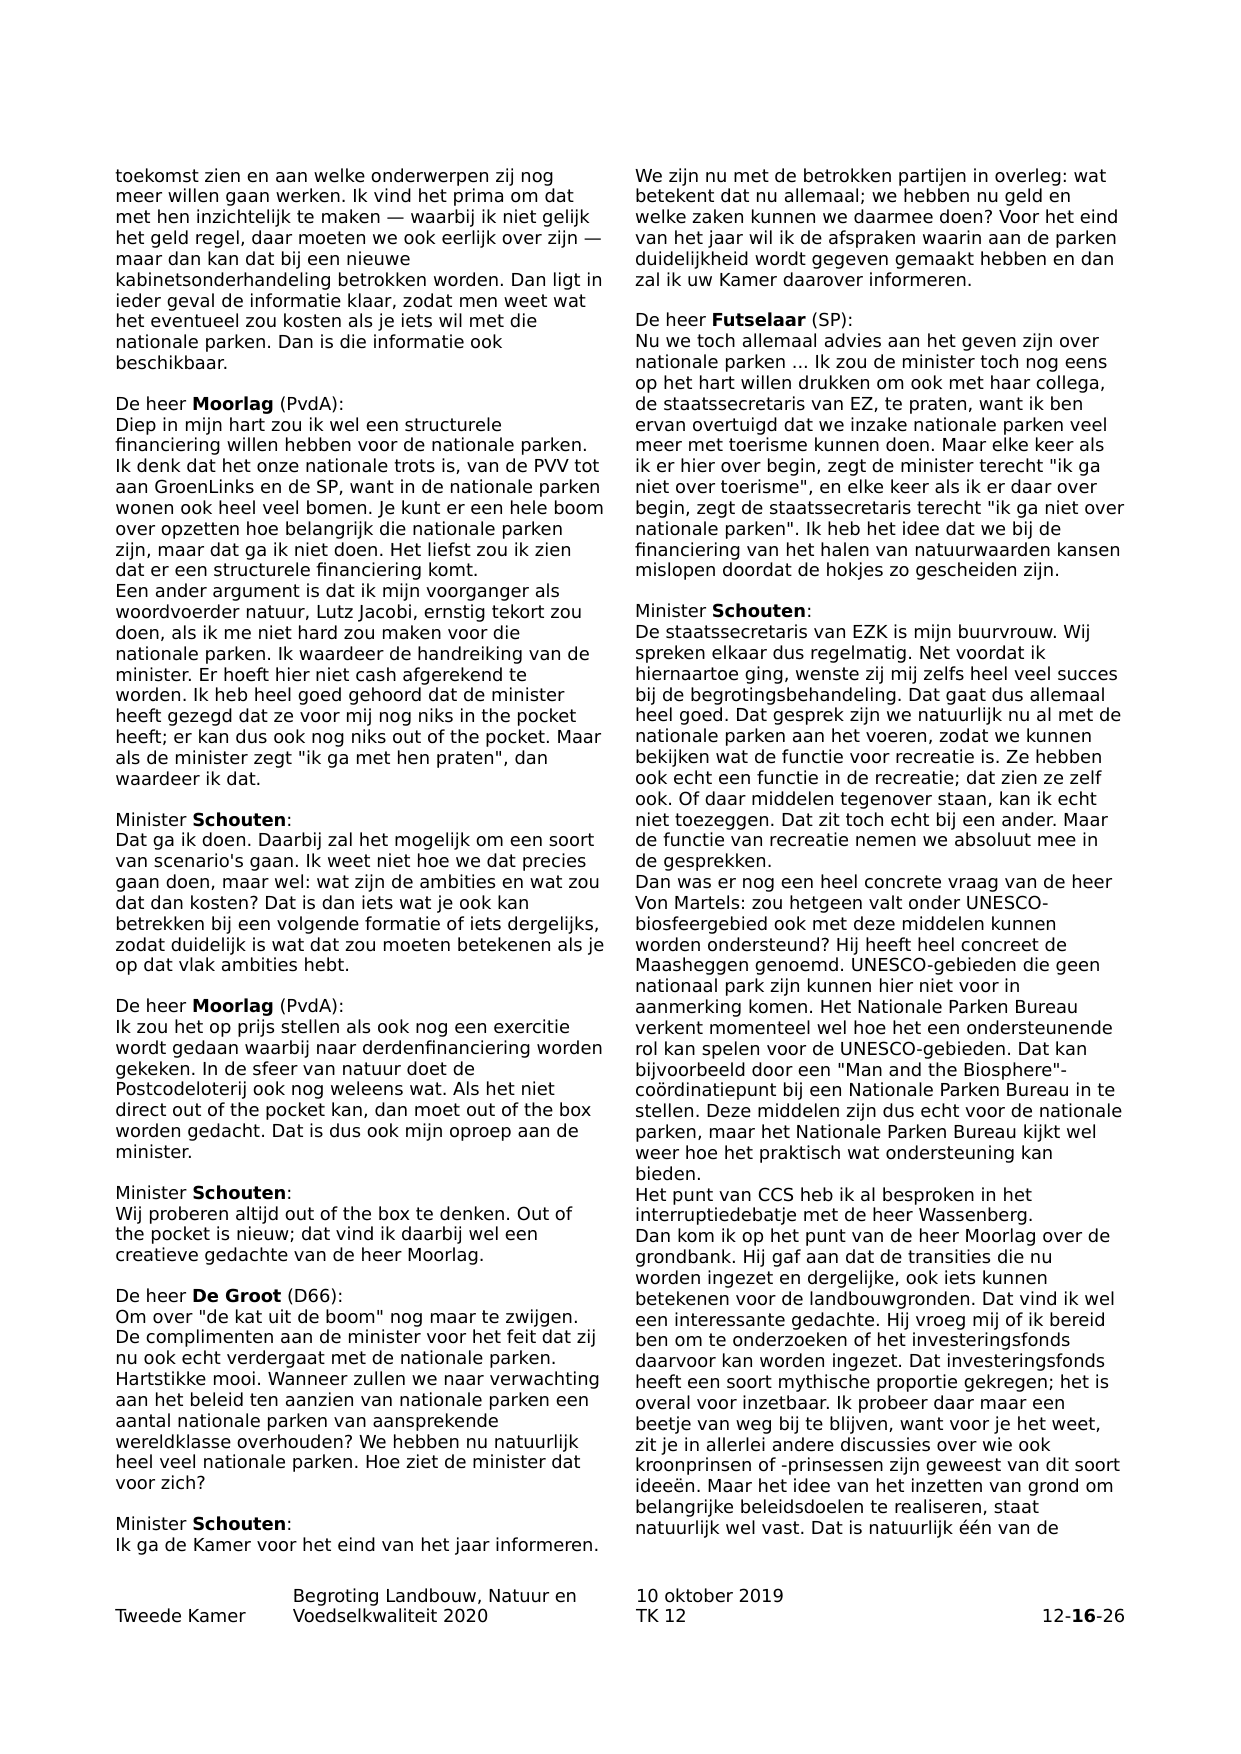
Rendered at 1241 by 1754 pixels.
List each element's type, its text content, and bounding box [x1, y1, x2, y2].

text Minister Schouten: [635, 601, 1125, 622]
text We zijn nu met de betrokken partijen in overleg: wat betekent dat nu allemaal; we hebben nu geld en welke zaken kunnen we daarmee doen? Voor het eind van het jaar wil ik de afspraken waarin aan de parken duidelijkheid wordt gegeven gemaakt hebben en dan zal ik uw Kamer daarover informeren. [635, 165, 1125, 290]
text Dat ga ik doen. Daarbij zal het mogelijk om een soort van scenario's gaan. Ik weet niet hoe we dat precies gaan doen, maar wel: wat zijn de ambities en wat zou dat dan kosten? Dat is dan iets wat je ook kan betrekken bij een volgende formatie of iets dergelijks, zodat duidelijk is wat dat zou moeten betekenen als je op dat vlak ambities hebt. [115, 830, 605, 976]
text Dan was er nog een heel concrete vraag van de heer Von Martels: zou hetgeen valt onder UNESCO-biosfeergebied ook met deze middelen kunnen worden ondersteund? Hij heeft heel concreet de Maasheggen genoemd. UNESCO-gebieden die geen nationaal park zijn kunnen hier niet voor in aanmerking komen. Het Nationale Parken Bureau verkent momenteel wel hoe het een ondersteunende rol kan spelen voor de UNESCO-gebieden. Dat kan bijvoorbeeld door een "Man and the Biosphere"-coördinatiepunt bij een Nationale Parken Bureau in te stellen. Deze middelen zijn dus echt voor de nationale parken, maar het Nationale Parken Bureau kijkt wel weer hoe het praktisch wat ondersteuning kan bieden. [635, 872, 1125, 1184]
text Nu we toch allemaal advies aan het geven zijn over nationale parken ... Ik zou de minister toch nog eens op het hart willen drukken om ook met haar collega, de staatssecretaris van EZ, te praten, want ik ben ervan overtuigd dat we inzake nationale parken veel meer met toerisme kunnen doen. Maar elke keer als ik er hier over begin, zegt de minister terecht "ik ga niet over toerisme", en elke keer als ik er daar over begin, zegt de staatssecretaris terecht "ik ga niet over nationale parken". Ik heb het idee dat we bij de financiering van het halen van natuurwaarden kansen mislopen doordat de hokjes zo gescheiden zijn. [635, 331, 1125, 581]
text Minister Schouten: [115, 809, 605, 830]
text Dan kom ik op het punt van de heer Moorlag over de grondbank. Hij gaf aan dat de transities die nu worden ingezet en dergelijke, ook iets kunnen betekenen voor de landbouwgronden. Dat vind ik wel een interessante gedachte. Hij vroeg mij of ik bereid ben om te onderzoeken of het investeringsfonds daarvoor kan worden ingezet. Dat investeringsfonds heeft een soort mythische proportie gekregen; het is overal voor inzetbaar. Ik probeer daar maar een beetje van weg bij te blijven, want voor je het weet, zit je in allerlei andere discussies over wie ook kroonprinsen of -prinsessen zijn geweest van dit soort ideeën. Maar het idee van het inzetten van grond om belangrijke beleidsdoelen te realiseren, staat natuurlijk wel vast. Dat is natuurlijk één van de [635, 1226, 1125, 1538]
text toekomst zien en aan welke onderwerpen zij nog meer willen gaan werken. Ik vind het prima om dat met hen inzichtelijk te maken — waarbij ik niet gelijk het geld regel, daar moeten we ook eerlijk over zijn — maar dan kan dat bij een nieuwe kabinetsonderhandeling betrokken worden. Dan ligt in ieder geval de informatie klaar, zodat men weet wat het eventueel zou kosten als je iets wil met die nationale parken. Dan is die informatie ook beschikbaar. [115, 165, 605, 374]
text Ik ga de Kamer voor het eind van het jaar informeren. [115, 1535, 605, 1556]
text De heer De Groot (D66): [115, 1286, 605, 1306]
text Een ander argument is dat ik mijn voorganger als woordvoerder natuur, Lutz Jacobi, ernstig tekort zou doen, als ik me niet hard zou maken voor die nationale parken. Ik waardeer de handreiking van de minister. Er hoeft hier niet cash afgerekend te worden. Ik heb heel goed gehoord dat de minister heeft gezegd dat ze voor mij nog niks in the pocket heeft; er kan dus ook nog niks out of the pocket. Maar als de minister zegt "ik ga met hen praten", dan waardeer ik dat. [115, 581, 605, 789]
text Om over "de kat uit de boom" nog maar te zwijgen. [115, 1306, 605, 1327]
text Diep in mijn hart zou ik wel een structurele financiering willen hebben voor de nationale parken. Ik denk dat het onze nationale trots is, van de PVV tot aan GroenLinks en de SP, want in de nationale parken wonen ook heel veel bomen. Je kunt er een hele boom over opzetten hoe belangrijk die nationale parken zijn, maar dat ga ik niet doen. Het liefst zou ik zien dat er een structurele financiering komt. [115, 414, 605, 581]
text Het punt van CCS heb ik al besproken in het interruptiedebatje met de heer Wassenberg. [635, 1184, 1125, 1226]
text Wij proberen altijd out of the box te denken. Out of the pocket is nieuw; dat vind ik daarbij wel een creatieve gedachte van de heer Moorlag. [115, 1203, 605, 1266]
text De complimenten aan de minister voor het feit dat zij nu ook echt verdergaat met de nationale parken. Hartstikke mooi. Wanneer zullen we naar verwachting aan het beleid ten aanzien van nationale parken een aantal nationale parken van aansprekende wereldklasse overhouden? We hebben nu natuurlijk heel veel nationale parken. Hoe ziet de minister dat voor zich? [115, 1327, 605, 1494]
text De heer Moorlag (PvdA): [115, 394, 605, 414]
text Minister Schouten: [115, 1514, 605, 1535]
text Minister Schouten: [115, 1182, 605, 1203]
text De heer Moorlag (PvdA): [115, 996, 605, 1017]
text Ik zou het op prijs stellen als ook nog een exercitie wordt gedaan waarbij naar derdenfinanciering worden gekeken. In de sfeer van natuur doet de Postcodeloterij ook nog weleens wat. Als het niet direct out of the pocket kan, dan moet out of the box worden gedacht. Dat is dus ook mijn oproep aan de minister. [115, 1017, 605, 1162]
text De staatssecretaris van EZK is mijn buurvrouw. Wij spreken elkaar dus regelmatig. Net voordat ik hiernaartoe ging, wenste zij mij zelfs heel veel succes bij de begrotingsbehandeling. Dat gaat dus allemaal heel goed. Dat gesprek zijn we natuurlijk nu al met de nationale parken aan het voeren, zodat we kunnen bekijken wat de functie voor recreatie is. Ze hebben ook echt een functie in de recreatie; dat zien ze zelf ook. Of daar middelen tegenover staan, kan ik echt niet toezeggen. Dat zit toch echt bij een ander. Maar de functie van recreatie nemen we absoluut mee in de gesprekken. [635, 622, 1125, 872]
text De heer Futselaar (SP): [635, 310, 1125, 331]
